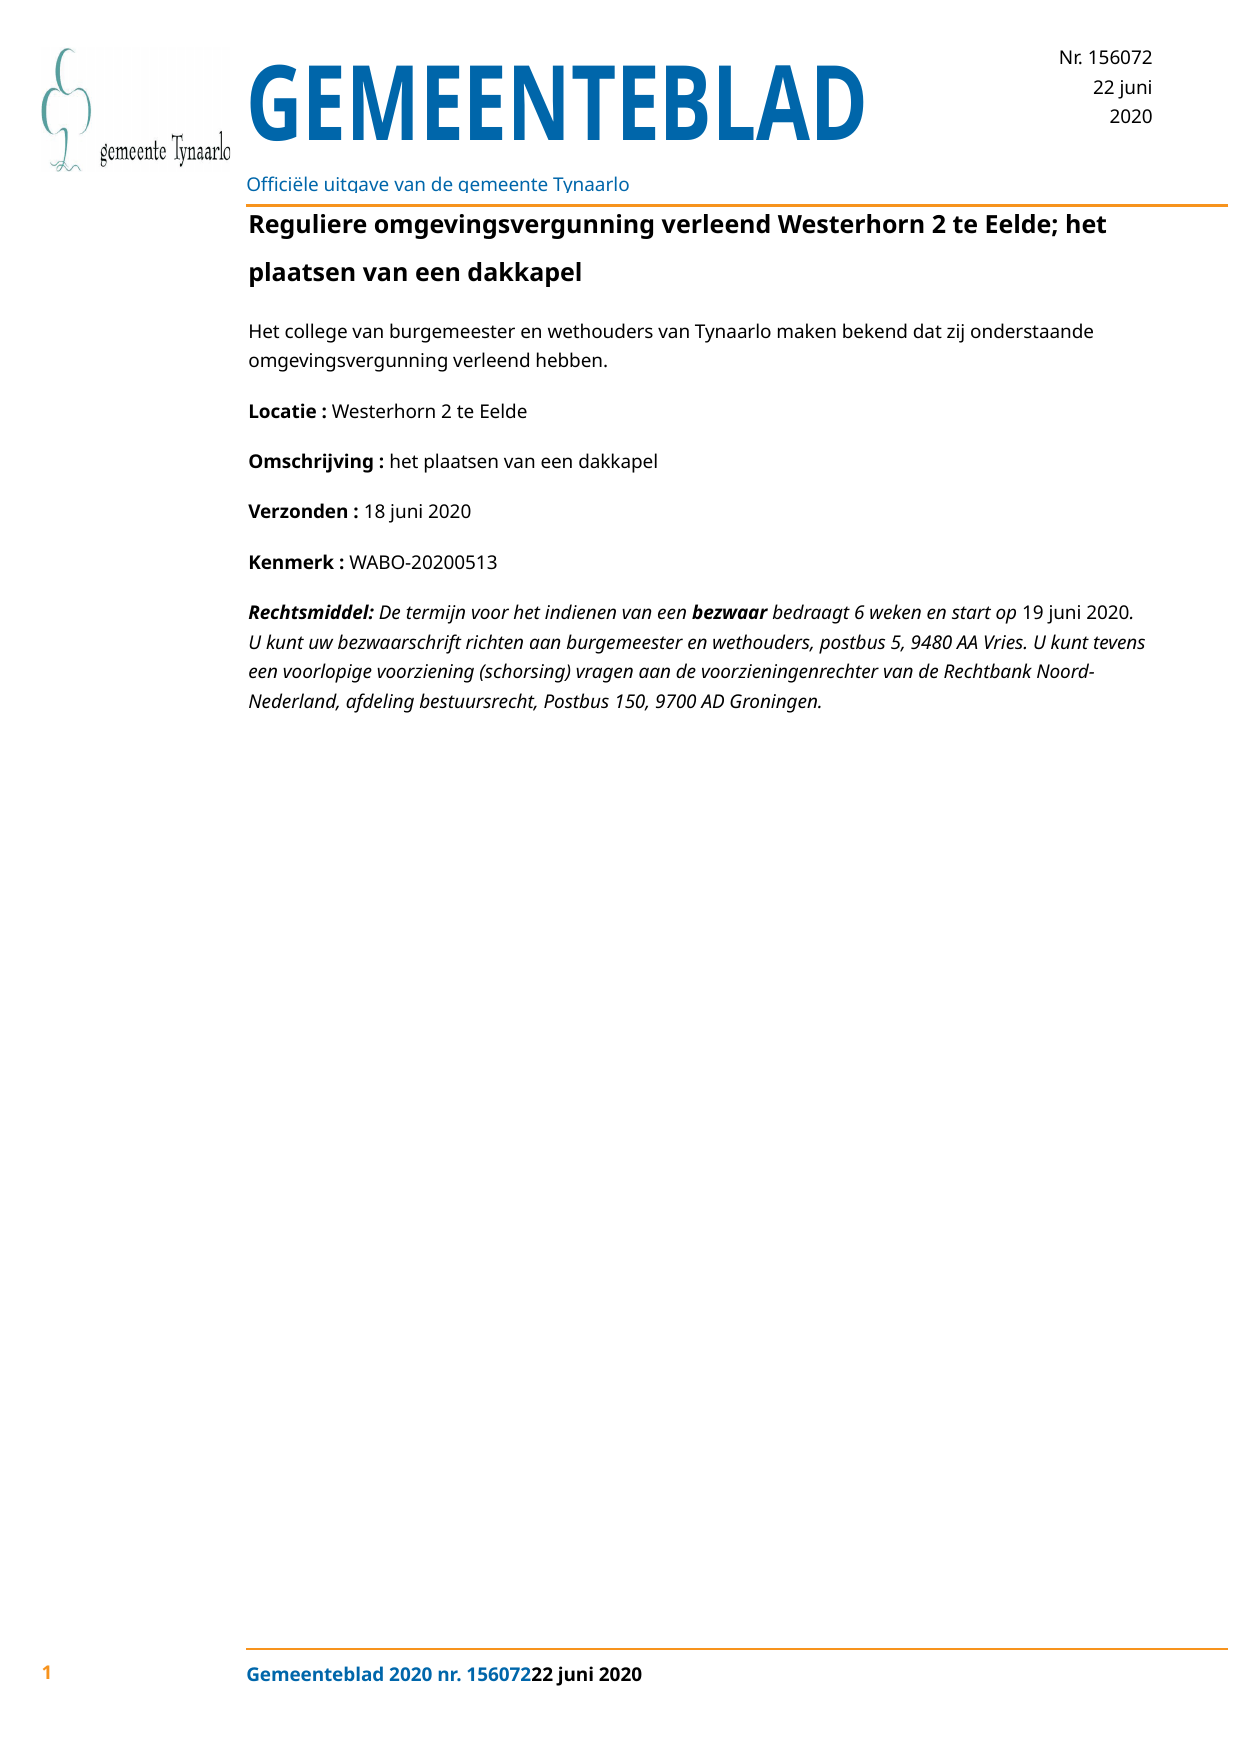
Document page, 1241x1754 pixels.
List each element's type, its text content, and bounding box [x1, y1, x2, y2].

text Kenmerk : WABO-20200513 [248, 549, 1152, 575]
text Reguliere omgevingsvergunning verleend Westerhorn 2 te Eelde; het plaatsen van een dakkapel [248, 207, 1152, 288]
picture [41, 47, 231, 172]
text Omschrijving : het plaatsen van een dakkapel [248, 448, 1152, 474]
text Het college van burgemeester en wethouders van Tynaarlo maken bekend dat zij onderstaande omgevingsvergunning verleend hebben. [248, 318, 1152, 373]
text Verzonden : 18 juni 2020 [248, 499, 1152, 524]
text Locatie : Westerhorn 2 te Eelde [248, 398, 1152, 424]
text Rechtsmiddel: De termijn voor het indienen van een bezwaar bedraagt 6 weken en start op 19 juni 2020. U kunt uw bezwaarschrift richten aan burgemeester en wethouders, postbus 5, 9480 AA Vries. U kunt tevens een voorlopige voorziening (schorsing) vragen aan de voorzieningenrechter van de Rechtbank Noord-Nederland, afdeling bestuursrecht, Postbus 150, 9700 AD Groningen. [248, 599, 1152, 714]
